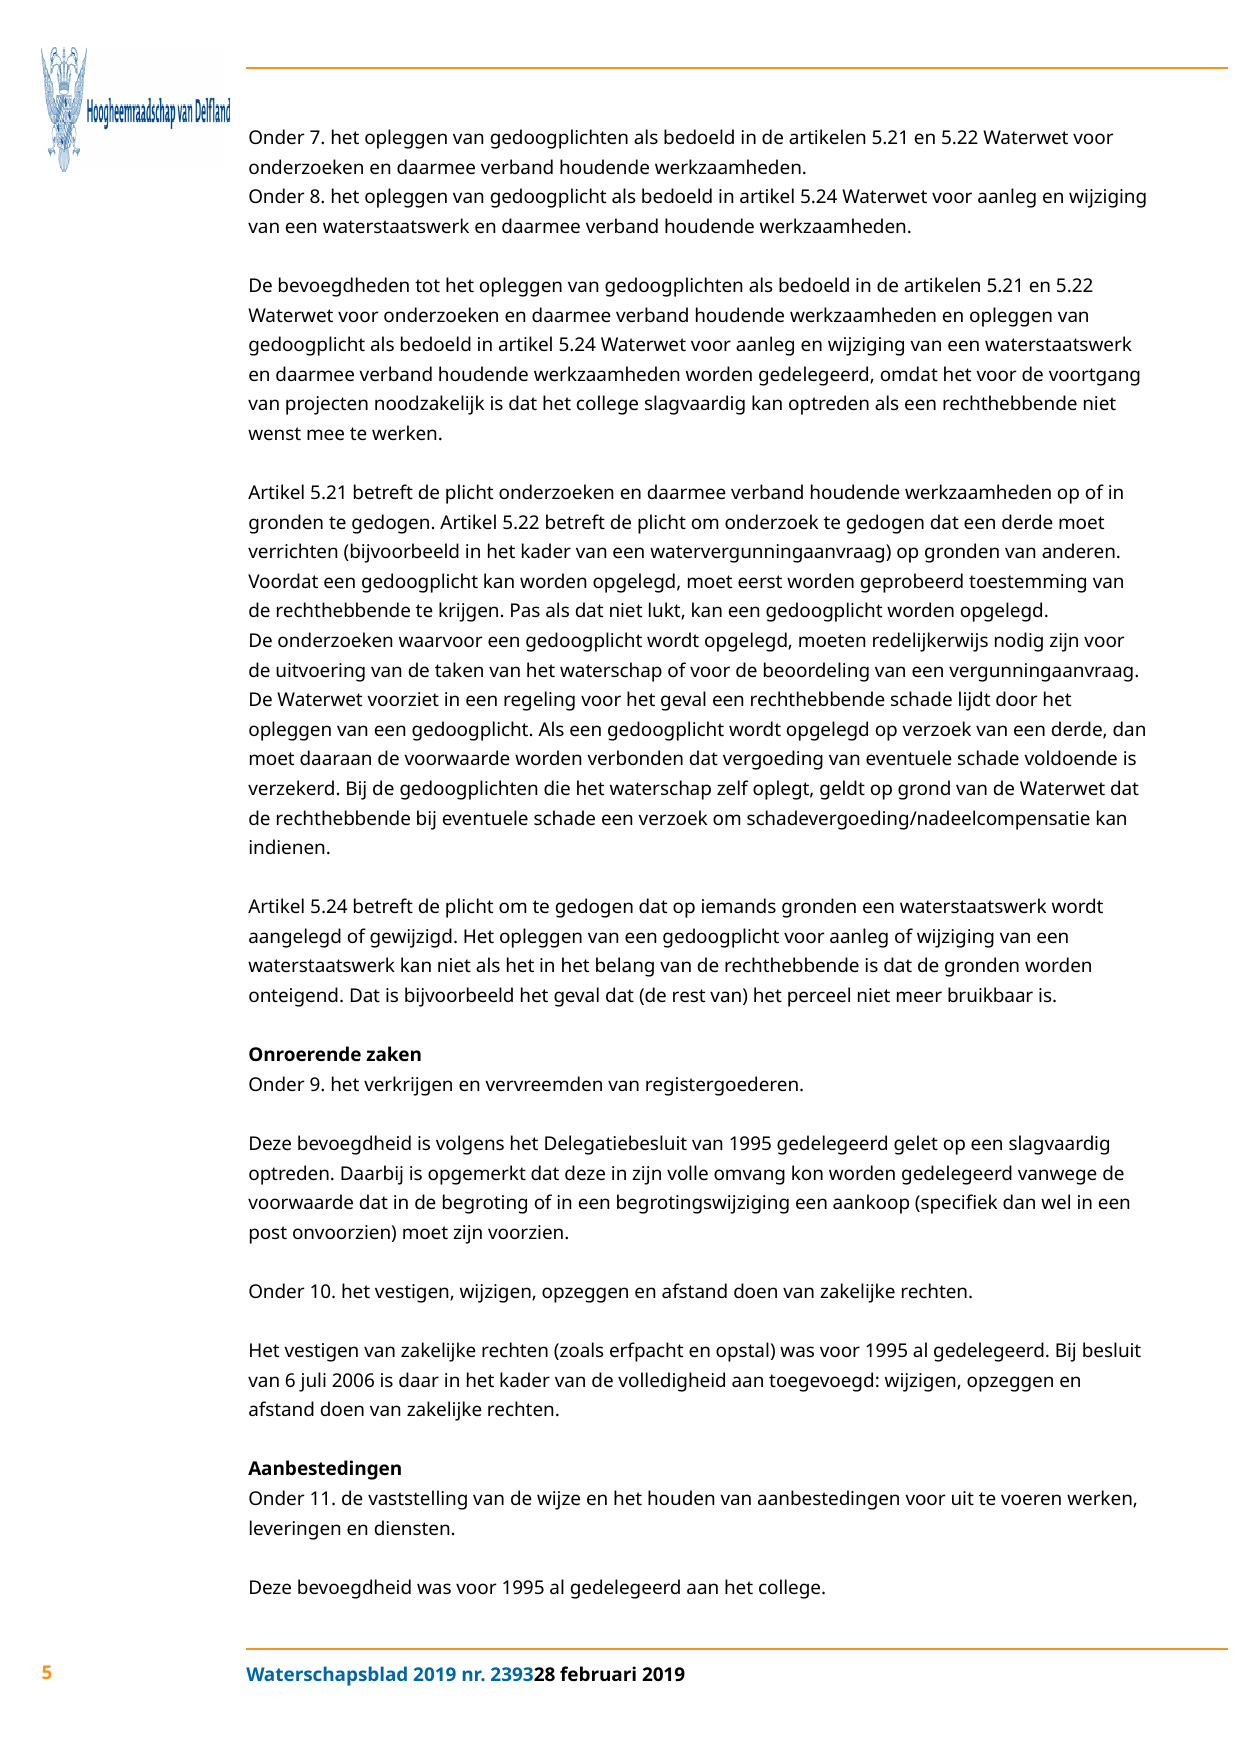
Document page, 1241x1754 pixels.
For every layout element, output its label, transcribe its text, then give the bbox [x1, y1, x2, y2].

text Aanbestedingen [248, 1456, 1152, 1481]
text Het vestigen van zakelijke rechten (zoals erfpacht en opstal) was voor 1995 al gedelegeerd. Bij besluit van 6 juli 2006 is daar in het kader van de volledigheid aan toegevoegd: wijzigen, opzeggen en afstand doen van zakelijke rechten. [248, 1337, 1152, 1422]
text Deze bevoegdheid was voor 1995 al gedelegeerd aan het college. [248, 1574, 1152, 1600]
text Onder 9. het verkrijgen en vervreemden van registergoederen. [248, 1071, 1152, 1097]
text Artikel 5.21 betreft de plicht onderzoeken en daarmee verband houdende werkzaamheden op of in gronden te gedogen. Artikel 5.22 betreft de plicht om onderzoek te gedogen dat een derde moet verrichten (bijvoorbeeld in het kader van een watervergunningaanvraag) op gronden van anderen. Voordat een gedoogplicht kan worden opgelegd, moet eerst worden geprobeerd toestemming van de rechthebbende te krijgen. Pas als dat niet lukt, kan een gedoogplicht worden opgelegd. [248, 479, 1152, 623]
text Onroerende zaken [248, 1041, 1152, 1067]
text Artikel 5.24 betreft de plicht om te gedogen dat op iemands gronden een waterstaatswerk wordt aangelegd of gewijzigd. Het opleggen van een gedoogplicht voor aanleg of wijziging van een waterstaatswerk kan niet als het in het belang van de rechthebbende is dat de gronden worden onteigend. Dat is bijvoorbeeld het geval dat (de rest van) het perceel niet meer bruikbaar is. [248, 893, 1152, 1008]
text De onderzoeken waarvoor een gedoogplicht wordt opgelegd, moeten redelijkerwijs nodig zijn voor de uitvoering van de taken van het waterschap of voor de beoordeling van een vergunningaanvraag. De Waterwet voorziet in een regeling voor het geval een rechthebbende schade lijdt door het opleggen van een gedoogplicht. Als een gedoogplicht wordt opgelegd op verzoek van een derde, dan moet daaraan de voorwaarde worden verbonden dat vergoeding van eventuele schade voldoende is verzekerd. Bij de gedoogplichten die het waterschap zelf oplegt, geldt op grond van de Waterwet dat de rechthebbende bij eventuele schade een verzoek om schadevergoeding/nadeelcompensatie kan indienen. [248, 627, 1152, 860]
text De bevoegdheden tot het opleggen van gedoogplichten als bedoeld in de artikelen 5.21 en 5.22 Waterwet voor onderzoeken en daarmee verband houdende werkzaamheden en opleggen van [248, 272, 1152, 328]
text Onder 8. het opleggen van gedoogplicht als bedoeld in artikel 5.24 Waterwet voor aanleg en wijziging van een waterstaatswerk en daarmee verband houdende werkzaamheden. [248, 183, 1152, 239]
text gedoogplicht als bedoeld in artikel 5.24 Waterwet voor aanleg en wijziging van een waterstaatswerk en daarmee verband houdende werkzaamheden worden gedelegeerd, omdat het voor de voortgang van projecten noodzakelijk is dat het college slagvaardig kan optreden als een rechthebbende niet wenst mee te werken. [248, 331, 1152, 446]
text Onder 11. de vaststelling van de wijze en het houden van aanbestedingen voor uit te voeren werken, leveringen en diensten. [248, 1485, 1152, 1541]
text Deze bevoegdheid is volgens het Delegatiebesluit van 1995 gedelegeerd gelet op een slagvaardig optreden. Daarbij is opgemerkt dat deze in zijn volle omvang kon worden gedelegeerd vanwege de voorwaarde dat in de begroting of in een begrotingswijziging een aankoop (specifiek dan wel in een post onvoorzien) moet zijn voorzien. [248, 1130, 1152, 1245]
text Onder 10. het vestigen, wijzigen, opzeggen en afstand doen van zakelijke rechten. [248, 1278, 1152, 1304]
text Onder 7. het opleggen van gedoogplichten als bedoeld in de artikelen 5.21 en 5.22 Waterwet voor onderzoeken en daarmee verband houdende werkzaamheden. [248, 124, 1152, 180]
picture [41, 47, 231, 172]
